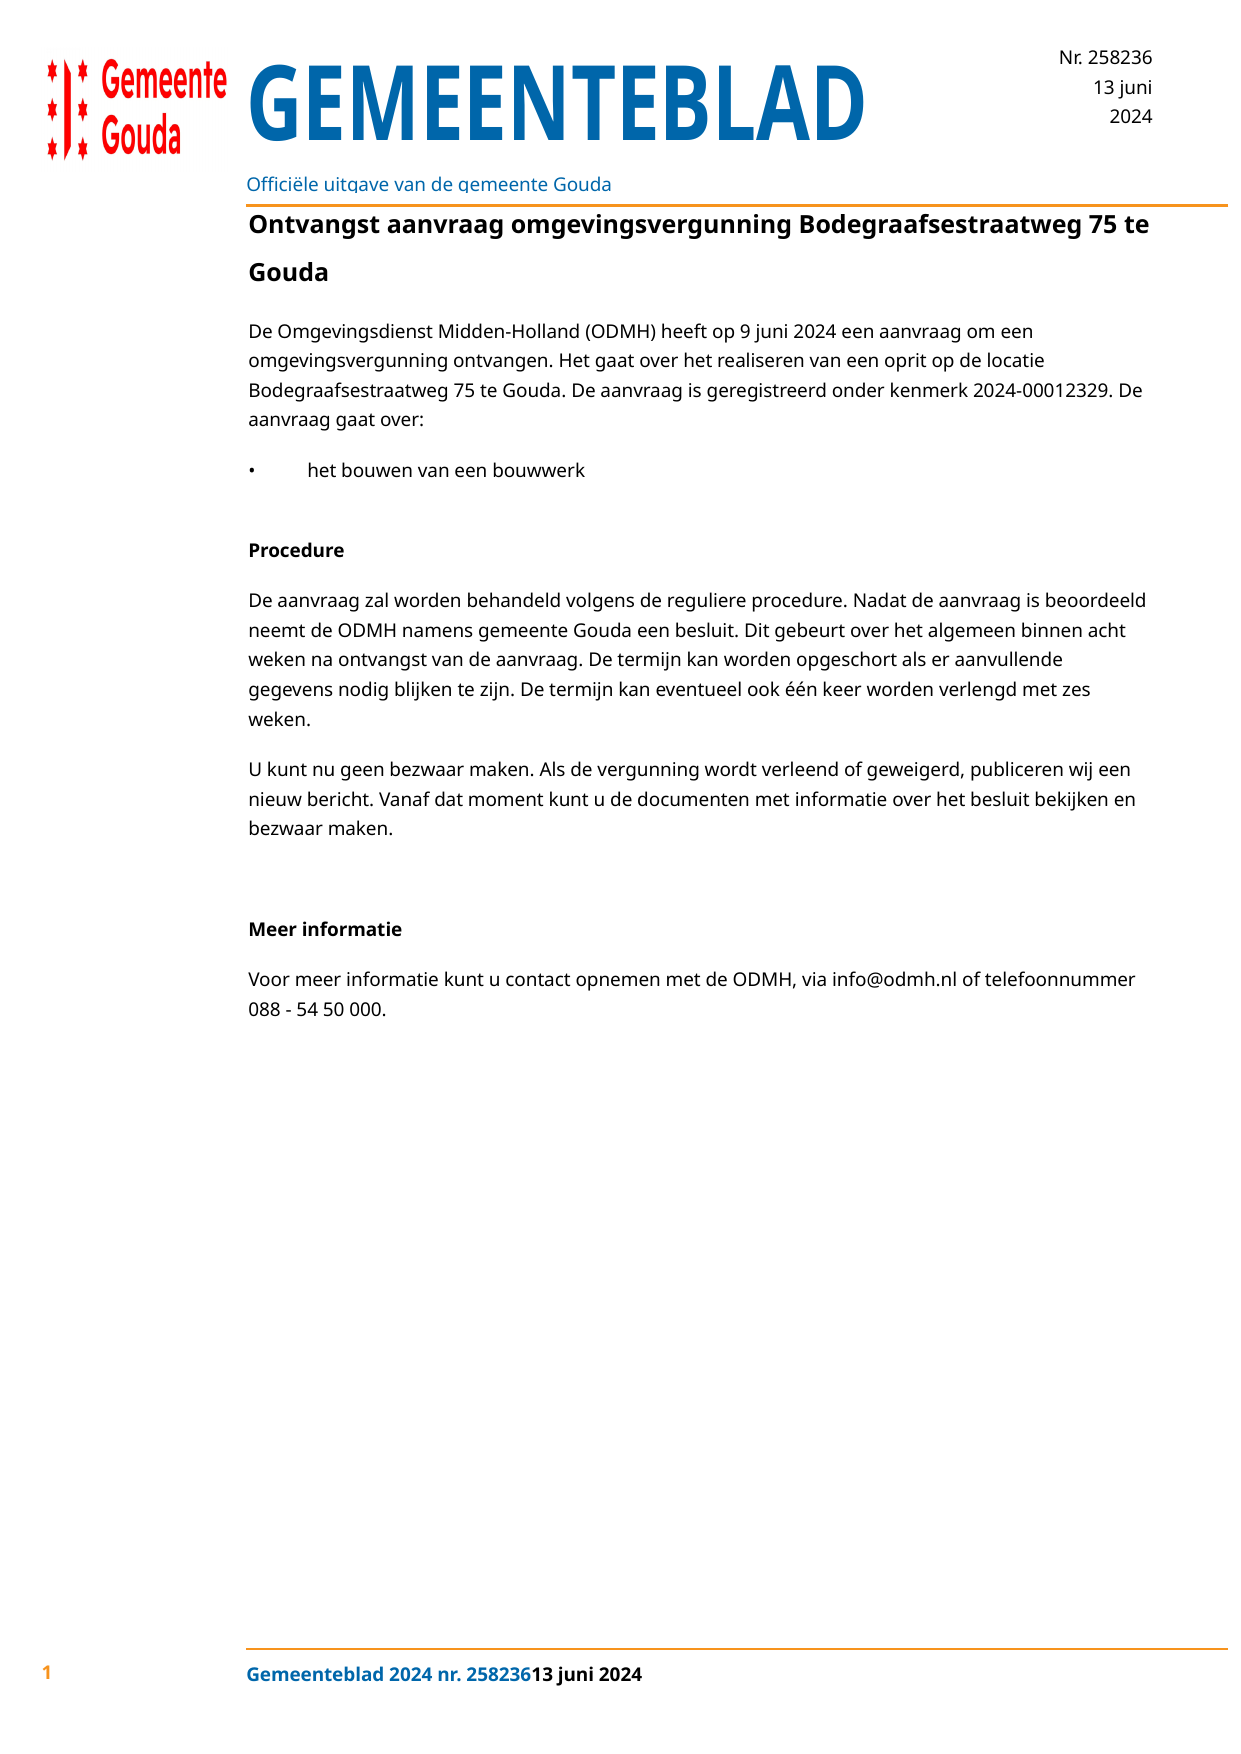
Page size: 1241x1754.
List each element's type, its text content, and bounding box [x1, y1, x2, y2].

text Voor meer informatie kunt u contact opnemen met de ODMH, via info@odmh.nl of telefoonnummer 088 - 54 50 000. [248, 967, 1152, 1022]
text Meer informatie [248, 916, 1152, 942]
text Procedure [248, 537, 1152, 563]
text De Omgevingsdienst Midden-Holland (ODMH) heeft op 9 juni 2024 een aanvraag om een omgevingsvergunning ontvangen. Het gaat over het realiseren van een oprit op de locatie Bodegraafsestraatweg 75 te Gouda. De aanvraag is geregistreerd onder kenmerk 2024-00012329. De aanvraag gaat over: [248, 318, 1152, 432]
picture [41, 47, 231, 172]
list het bouwen van een bouwwerk [248, 457, 1152, 483]
text Ontvangst aanvraag omgevingsvergunning Bodegraafsestraatweg 75 te Gouda [248, 207, 1152, 288]
text U kunt nu geen bezwaar maken. Als de vergunning wordt verleend of geweigerd, publiceren wij een nieuw bericht. Vanaf dat moment kunt u de documenten met informatie over het besluit bekijken en bezwaar maken. [248, 756, 1152, 841]
text De aanvraag zal worden behandeld volgens de reguliere procedure. Nadat de aanvraag is beoordeeld neemt de ODMH namens gemeente Gouda een besluit. Dit gebeurt over het algemeen binnen acht weken na ontvangst van de aanvraag. De termijn kan worden opgeschort als er aanvullende gegevens nodig blijken te zijn. De termijn kan eventueel ook één keer worden verlengd met zes weken. [248, 587, 1152, 732]
